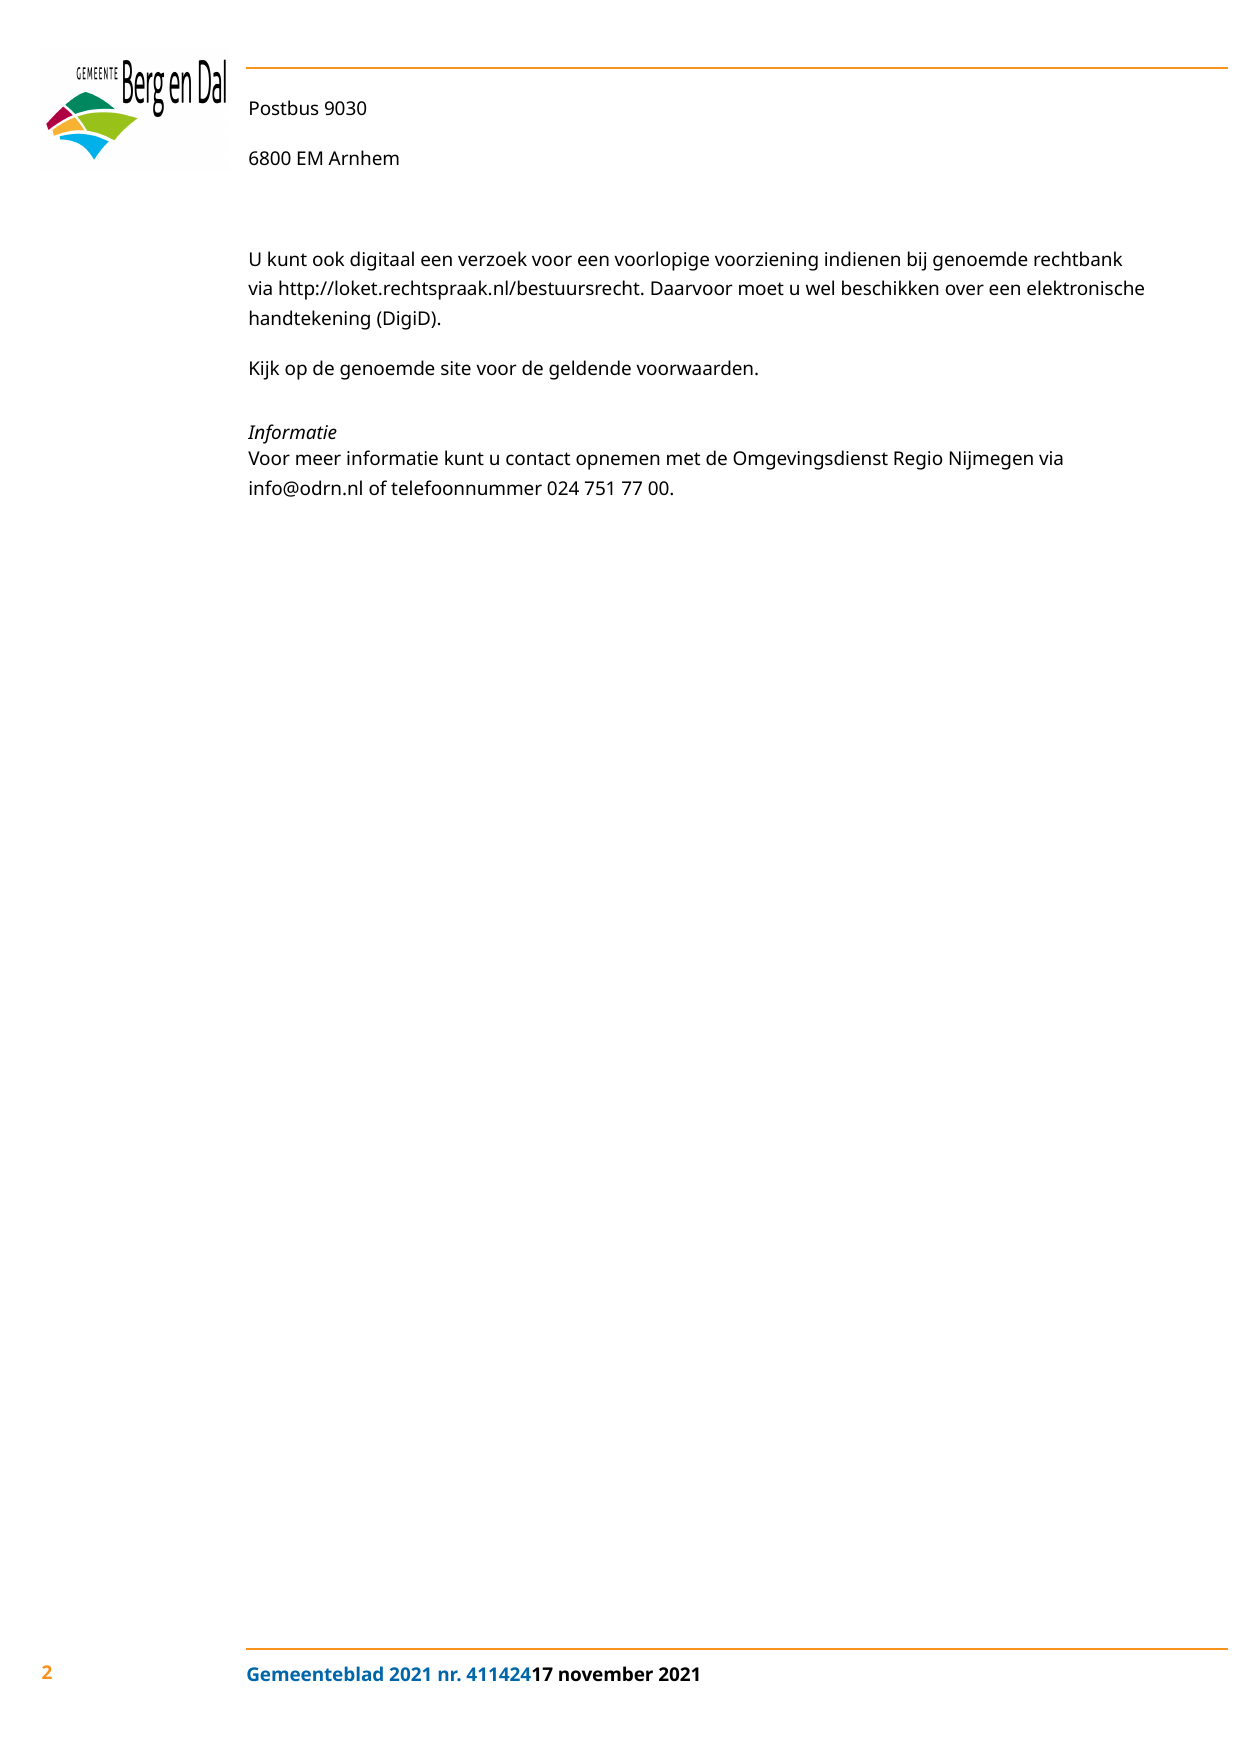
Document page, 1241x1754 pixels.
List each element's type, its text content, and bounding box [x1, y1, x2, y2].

text Postbus 9030 [248, 95, 1152, 121]
text U kunt ook digitaal een verzoek voor een voorlopige voorziening indienen bij genoemde rechtbank via http://loket.rechtspraak.nl/bestuursrecht. Daarvoor moet u wel beschikken over een elektronische handtekening (DigiD). [248, 246, 1152, 331]
text Kijk op de genoemde site voor de geldende voorwaarden. [248, 356, 1152, 381]
text 6800 EM Arnhem [248, 145, 1152, 171]
text Informatie [248, 419, 1152, 445]
picture [41, 47, 231, 172]
text Voor meer informatie kunt u contact opnemen met de Omgevingsdienst Regio Nijmegen via info@odrn.nl of telefoonnummer 024 751 77 00. [248, 445, 1152, 501]
